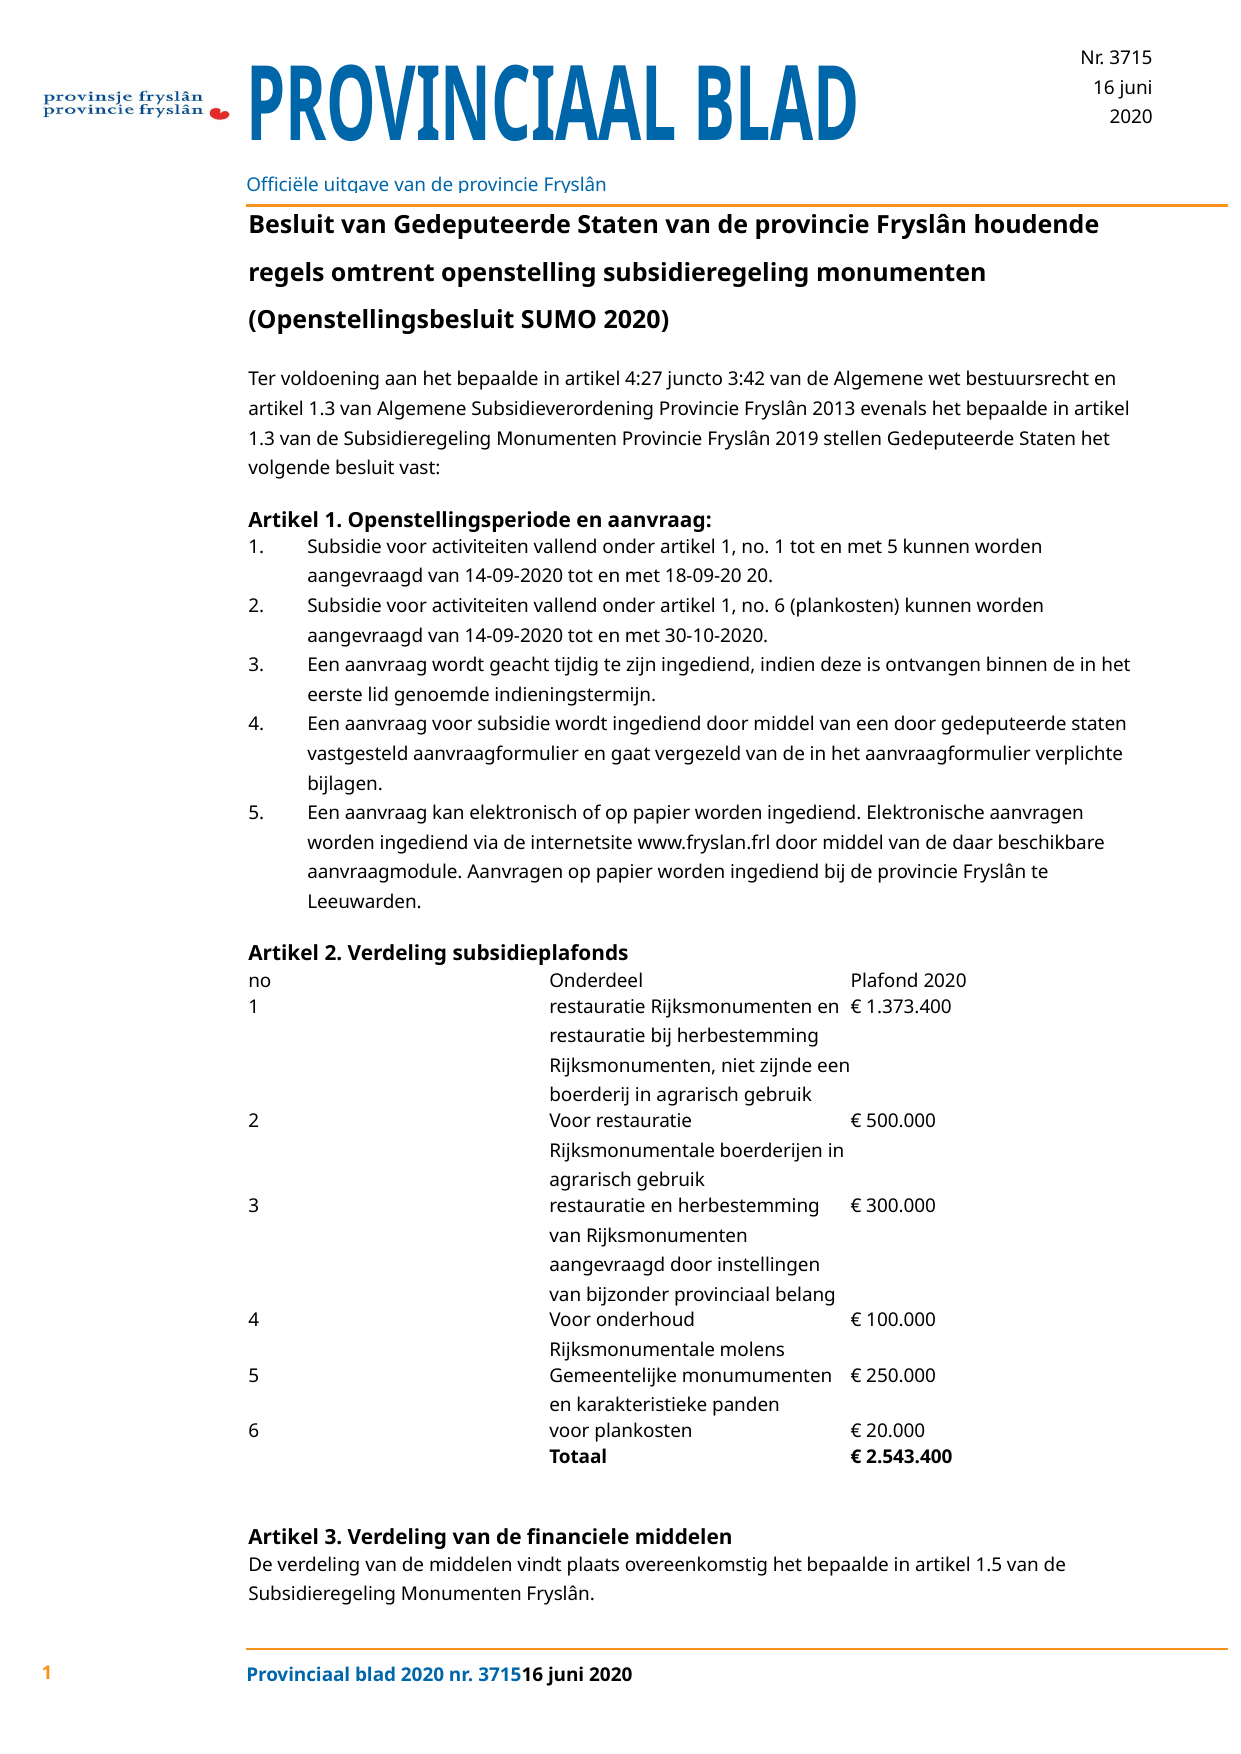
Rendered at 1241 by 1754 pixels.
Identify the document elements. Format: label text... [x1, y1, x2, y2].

text Ter voldoening aan het bepaalde in artikel 4:27 juncto 3:42 van de Algemene wet bestuursrecht en artikel 1.3 van Algemene Subsidieverordening Provincie Fryslân 2013 evenals het bepaalde in artikel 1.3 van de Subsidieregeling Monumenten Provincie Fryslân 2019 stellen Gedeputeerde Staten het volgende besluit vast: [248, 366, 1152, 480]
table_cell € 100.000 [850, 1307, 1152, 1362]
table_cell € 2.543.400 [850, 1443, 1152, 1469]
table_cell 1 [248, 993, 549, 1107]
table_cell Gemeentelijke monumumenten en karakteristieke panden [549, 1362, 850, 1417]
table_cell € 300.000 [850, 1192, 1152, 1307]
list Subsidie voor activiteiten vallend onder artikel 1, no. 6 (plankosten) kunnen worden aangevraagd van 14-09-2020 tot en met 30-10-2020. [248, 592, 1152, 648]
text Artikel 2. Verdeling subsidieplafonds [248, 938, 1152, 967]
table_cell € 500.000 [850, 1107, 1152, 1192]
table_cell € 20.000 [850, 1417, 1152, 1443]
table_cell restauratie Rijksmonumenten en restauratie bij herbestemming Rijksmonumenten, niet zijnde een boerderij in agrarisch gebruik [549, 993, 850, 1107]
table_cell € 1.373.400 [850, 993, 1152, 1107]
list Subsidie voor activiteiten vallend onder artikel 1, no. 1 tot en met 5 kunnen worden aangevraagd van 14-09-2020 tot en met 18-09-20 20. [248, 533, 1152, 588]
table_cell restauratie en herbestemming van Rijksmonumenten aangevraagd door instellingen van bijzonder provinciaal belang [549, 1192, 850, 1307]
table_cell 2 [248, 1107, 549, 1192]
table_cell 4 [248, 1307, 549, 1362]
list Een aanvraag kan elektronisch of op papier worden ingediend. Elektronische aanvragen worden ingediend via de internetsite www.fryslan.frl door middel van de daar beschikbare aanvraagmodule. Aanvragen op papier worden ingediend bij de provincie Fryslân te Leeuwarden. [248, 799, 1152, 914]
table_cell € 250.000 [850, 1362, 1152, 1417]
table_cell Voor restauratie Rijksmonumentale boerderijen in agrarisch gebruik [549, 1107, 850, 1192]
table_cell voor plankosten [549, 1417, 850, 1443]
text Artikel 1. Openstellingsperiode en aanvraag: [248, 505, 1152, 533]
list Een aanvraag voor subsidie wordt ingediend door middel van een door gedeputeerde staten vastgesteld aanvraagformulier en gaat vergezeld van de in het aanvraagformulier verplichte bijlagen. [248, 711, 1152, 796]
text De verdeling van de middelen vindt plaats overeenkomstig het bepaalde in artikel 1.5 van de Subsidieregeling Monumenten Fryslân. [248, 1551, 1152, 1606]
table_cell 6 [248, 1417, 549, 1443]
table_cell [248, 1443, 549, 1469]
text Artikel 3. Verdeling van de financiele middelen [248, 1522, 1152, 1551]
table_cell 3 [248, 1192, 549, 1307]
text Besluit van Gedeputeerde Staten van de provincie Fryslân houdende regels omtrent openstelling subsidieregeling monumenten (Openstellingsbesluit SUMO 2020) [248, 207, 1152, 336]
table_header Onderdeel [549, 967, 850, 993]
table_cell Voor onderhoud Rijksmonumentale molens [549, 1307, 850, 1362]
list Een aanvraag wordt geacht tijdig te zijn ingediend, indien deze is ontvangen binnen de in het eerste lid genoemde indieningstermijn. [248, 651, 1152, 707]
table_cell Totaal [549, 1443, 850, 1469]
table_header no [248, 967, 549, 993]
table_cell 5 [248, 1362, 549, 1417]
picture [41, 47, 231, 172]
table_header Plafond 2020 [850, 967, 1152, 993]
